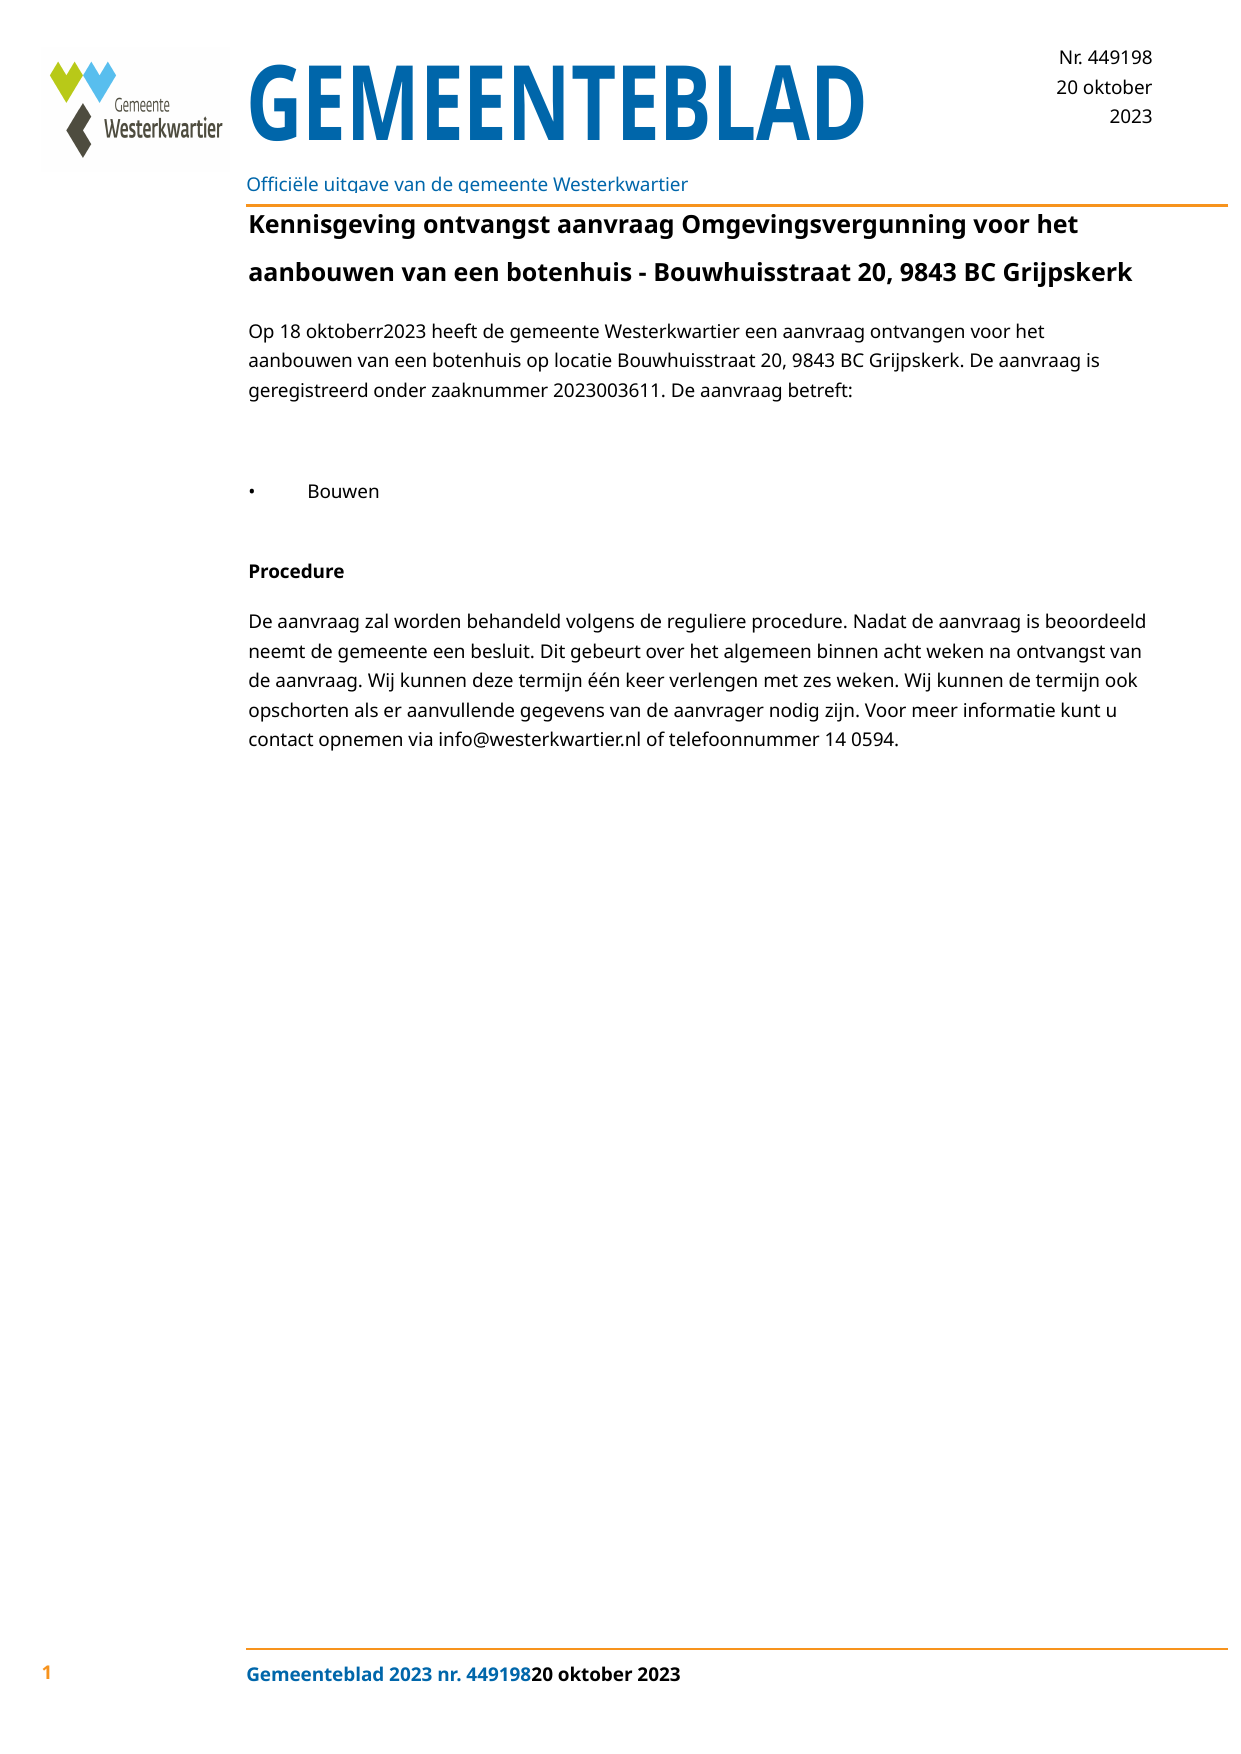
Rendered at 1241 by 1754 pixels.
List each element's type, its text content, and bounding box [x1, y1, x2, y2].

picture [41, 47, 231, 172]
list Bouwen [248, 478, 1152, 504]
text Procedure [248, 558, 1152, 584]
text Op 18 oktoberr2023 heeft de gemeente Westerkwartier een aanvraag ontvangen voor het aanbouwen van een botenhuis op locatie Bouwhuisstraat 20, 9843 BC Grijpskerk. De aanvraag is geregistreerd onder zaaknummer 2023003611. De aanvraag betreft: [248, 318, 1152, 403]
text Kennisgeving ontvangst aanvraag Omgevingsvergunning voor het aanbouwen van een botenhuis - Bouwhuisstraat 20, 9843 BC Grijpskerk [248, 207, 1152, 288]
text De aanvraag zal worden behandeld volgens de reguliere procedure. Nadat de aanvraag is beoordeeld neemt de gemeente een besluit. Dit gebeurt over het algemeen binnen acht weken na ontvangst van de aanvraag. Wij kunnen deze termijn één keer verlengen met zes weken. Wij kunnen de termijn ook opschorten als er aanvullende gegevens van de aanvrager nodig zijn. Voor meer informatie kunt u contact opnemen via info@westerkwartier.nl of telefoonnummer 14 0594. [248, 608, 1152, 752]
